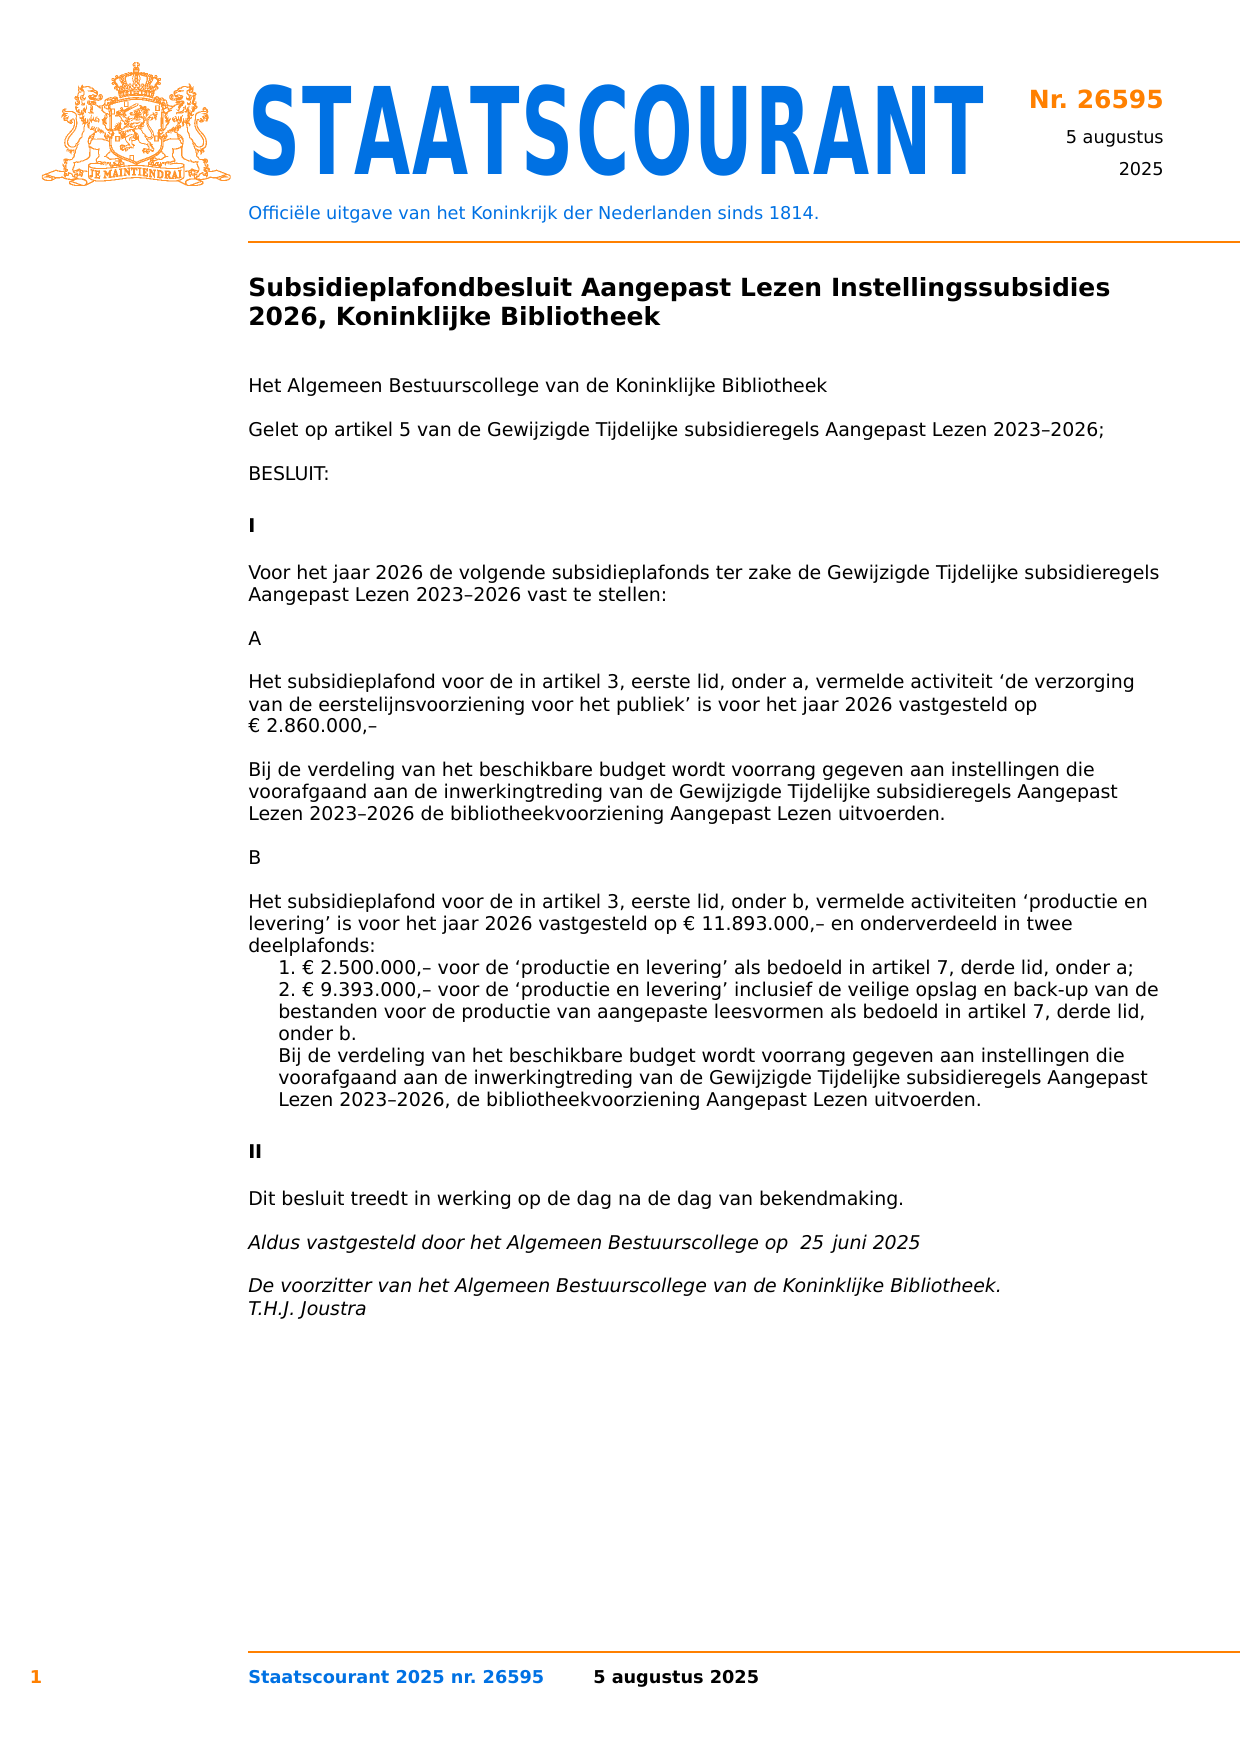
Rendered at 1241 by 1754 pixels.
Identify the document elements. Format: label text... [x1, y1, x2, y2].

subtitle Subsidieplafondbesluit Aangepast Lezen Instellingssubsidies 2026, Koninklijke Bibliotheek [248, 273, 1163, 331]
text Het subsidieplafond voor de in artikel 3, eerste lid, onder b, vermelde activiteiten ‘productie en levering’ is voor het jaar 2026 vastgesteld op € 11.893.000,– en onderverdeeld in twee deelplafonds: [248, 891, 1163, 957]
table_cell 2025 [998, 153, 1240, 203]
text De voorzitter van het Algemeen Bestuurscollege van de Koninklijke Bibliotheek. T.H.J. Joustra [248, 1275, 1163, 1319]
text Bij de verdeling van het beschikbare budget wordt voorrang gegeven aan instellingen die voorafgaand aan de inwerkingtreding van de Gewijzigde Tijdelijke subsidieregels Aangepast Lezen 2023–2026 de bibliotheekvoorziening Aangepast Lezen uitvoerden. [248, 759, 1163, 825]
text Aldus vastgesteld door het Algemeen Bestuurscollege op 25 juni 2025 [248, 1232, 1163, 1253]
subtitle I [248, 515, 1163, 537]
table_header [25, 62, 248, 241]
text Gelet op artikel 5 van de Gewijzigde Tijdelijke subsidieregels Aangepast Lezen 2023–2026; [248, 419, 1163, 441]
text 2. € 9.393.000,– voor de ‘productie en levering’ inclusief de veilige opslag en back-up van de bestanden voor de productie van aangepaste leesvormen als bedoeld in artikel 7, derde lid, onder b. [278, 979, 1163, 1045]
table_cell Officiële uitgave van het Koninkrijk der Nederlanden sinds 1814. [248, 203, 1240, 241]
text Dit besluit treedt in werking op de dag na de dag van bekendmaking. [248, 1188, 1163, 1210]
text Het subsidieplafond voor de in artikel 3, eerste lid, onder a, vermelde activiteit ‘de verzorging van de eerstelijnsvoorziening voor het publiek’ is voor het jaar 2026 vastgesteld op € 2.860.000,– [248, 671, 1163, 737]
subtitle II [248, 1141, 1163, 1163]
picture [41, 62, 231, 186]
text B [248, 847, 1163, 869]
text Het Algemeen Bestuurscollege van de Koninklijke Bibliotheek [248, 375, 1163, 397]
table_header Nr. 26595 [998, 62, 1240, 121]
text BESLUIT: [248, 463, 1163, 485]
text 1. € 2.500.000,– voor de ‘productie en levering’ als bedoeld in artikel 7, derde lid, onder a; [278, 957, 1163, 979]
table_cell 5 augustus [998, 121, 1240, 153]
text Voor het jaar 2026 de volgende subsidieplafonds ter zake de Gewijzigde Tijdelijke subsidieregels Aangepast Lezen 2023–2026 vast te stellen: [248, 562, 1163, 606]
text Bij de verdeling van het beschikbare budget wordt voorrang gegeven aan instellingen die voorafgaand aan de inwerkingtreding van de Gewijzigde Tijdelijke subsidieregels Aangepast Lezen 2023–2026, de bibliotheekvoorziening Aangepast Lezen uitvoerden. [278, 1045, 1163, 1111]
text A [248, 628, 1163, 649]
table_header STAATSCOURANT [248, 62, 998, 203]
